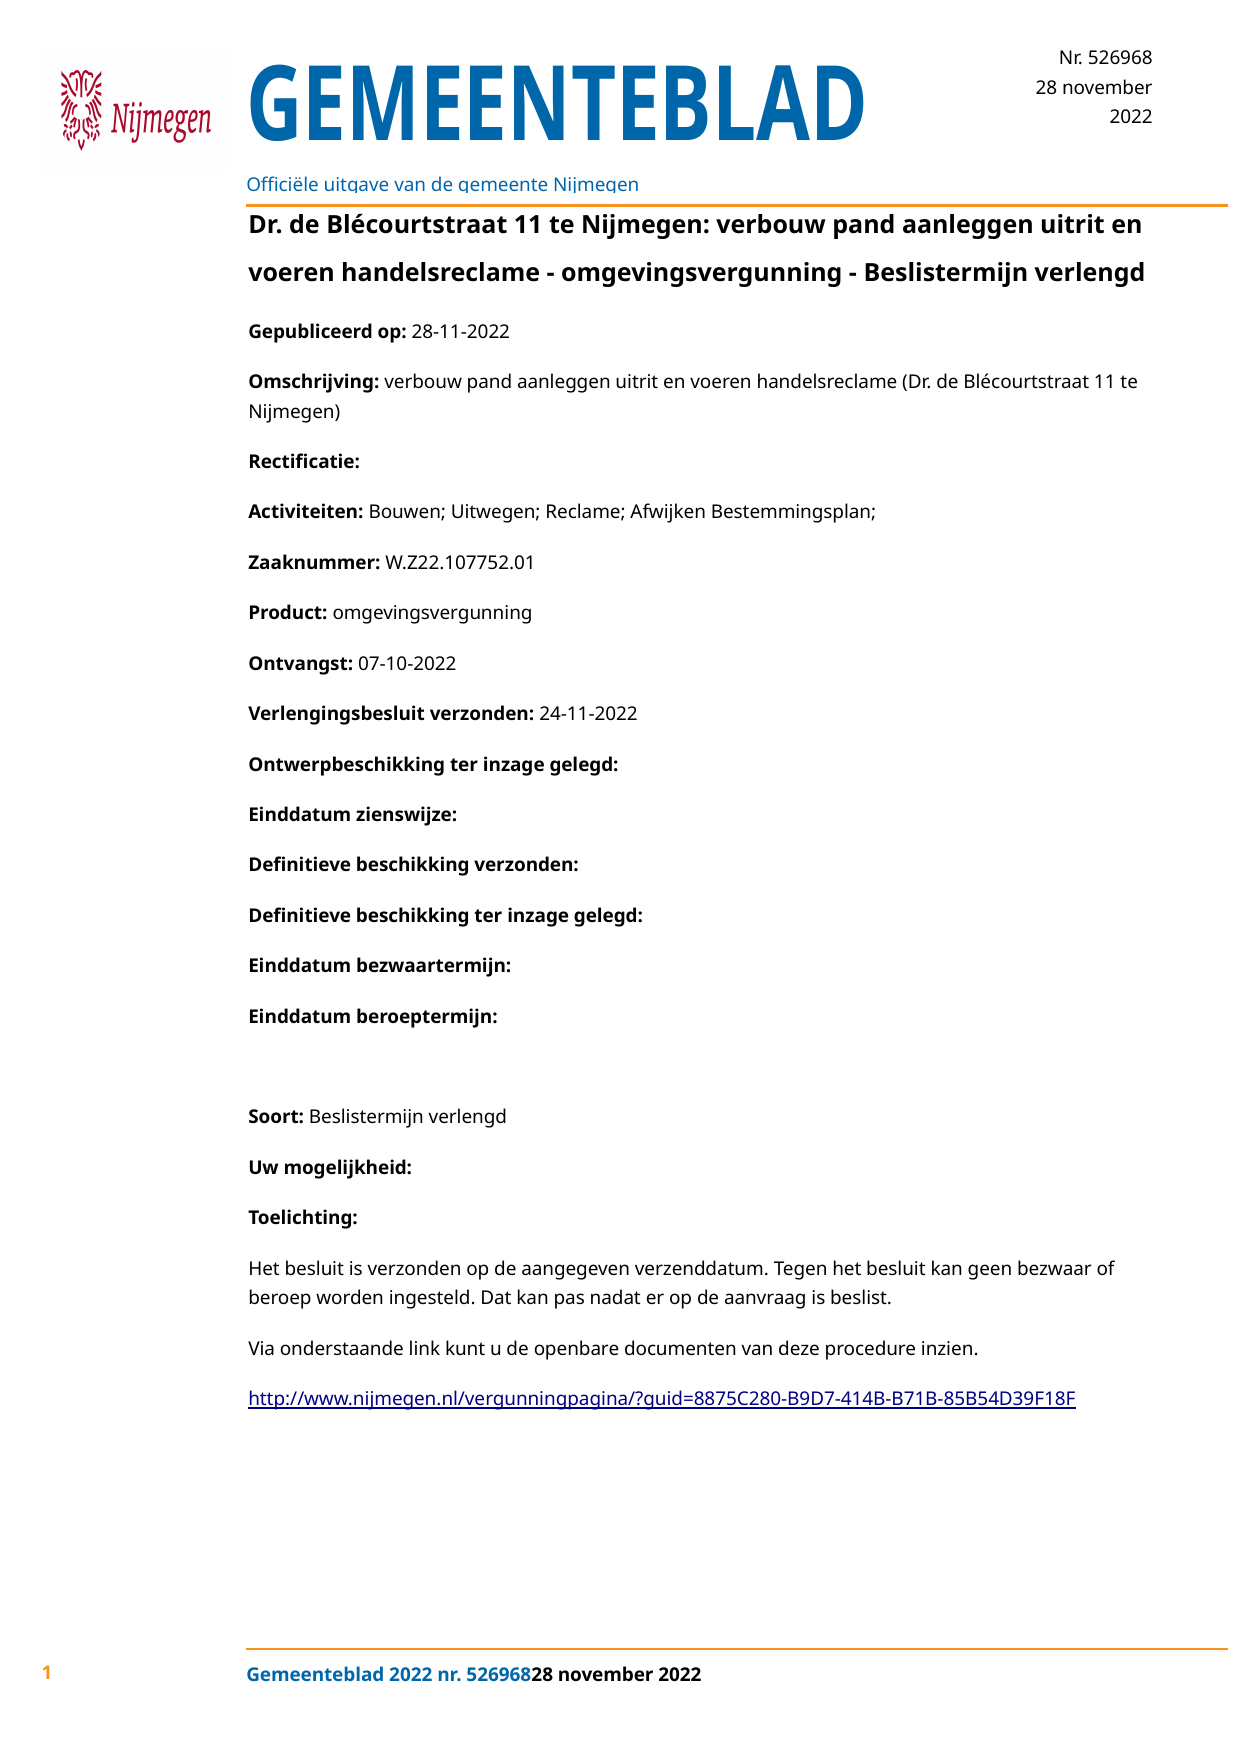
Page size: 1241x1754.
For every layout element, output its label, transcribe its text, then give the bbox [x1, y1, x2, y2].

text Via onderstaande link kunt u de openbare documenten van deze procedure inzien. [248, 1335, 1152, 1361]
text Activiteiten: Bouwen; Uitwegen; Reclame; Afwijken Bestemmingsplan; [248, 499, 1152, 524]
text Zaaknummer: W.Z22.107752.01 [248, 549, 1152, 575]
text Product: omgevingsvergunning [248, 599, 1152, 625]
text Einddatum zienswijze: [248, 801, 1152, 827]
text http://www.nijmegen.nl/vergunningpagina/?guid=8875C280-B9D7-414B-B71B-85B54D39F18F [248, 1385, 1152, 1411]
text Ontvangst: 07-10-2022 [248, 650, 1152, 676]
text Rectificatie: [248, 448, 1152, 474]
text Einddatum bezwaartermijn: [248, 952, 1152, 978]
text Einddatum beroeptermijn: [248, 1003, 1152, 1029]
text Ontwerpbeschikking ter inzage gelegd: [248, 751, 1152, 777]
text Omschrijving: verbouw pand aanleggen uitrit en voeren handelsreclame (Dr. de Blécourtstraat 11 te Nijmegen) [248, 368, 1152, 424]
text Definitieve beschikking verzonden: [248, 852, 1152, 877]
text Dr. de Blécourtstraat 11 te Nijmegen: verbouw pand aanleggen uitrit en voeren handelsreclame - omgevingsvergunning - Beslistermijn verlengd [248, 207, 1152, 288]
picture [41, 47, 231, 172]
text Gepubliceerd op: 28-11-2022 [248, 318, 1152, 344]
text Uw mogelijkheid: [248, 1154, 1152, 1180]
text Soort: Beslistermijn verlengd [248, 1104, 1152, 1129]
text Het besluit is verzonden op de aangegeven verzenddatum. Tegen het besluit kan geen bezwaar of beroep worden ingesteld. Dat kan pas nadat er op de aanvraag is beslist. [248, 1255, 1152, 1310]
text Verlengingsbesluit verzonden: 24-11-2022 [248, 700, 1152, 726]
text Definitieve beschikking ter inzage gelegd: [248, 902, 1152, 928]
text Toelichting: [248, 1204, 1152, 1230]
